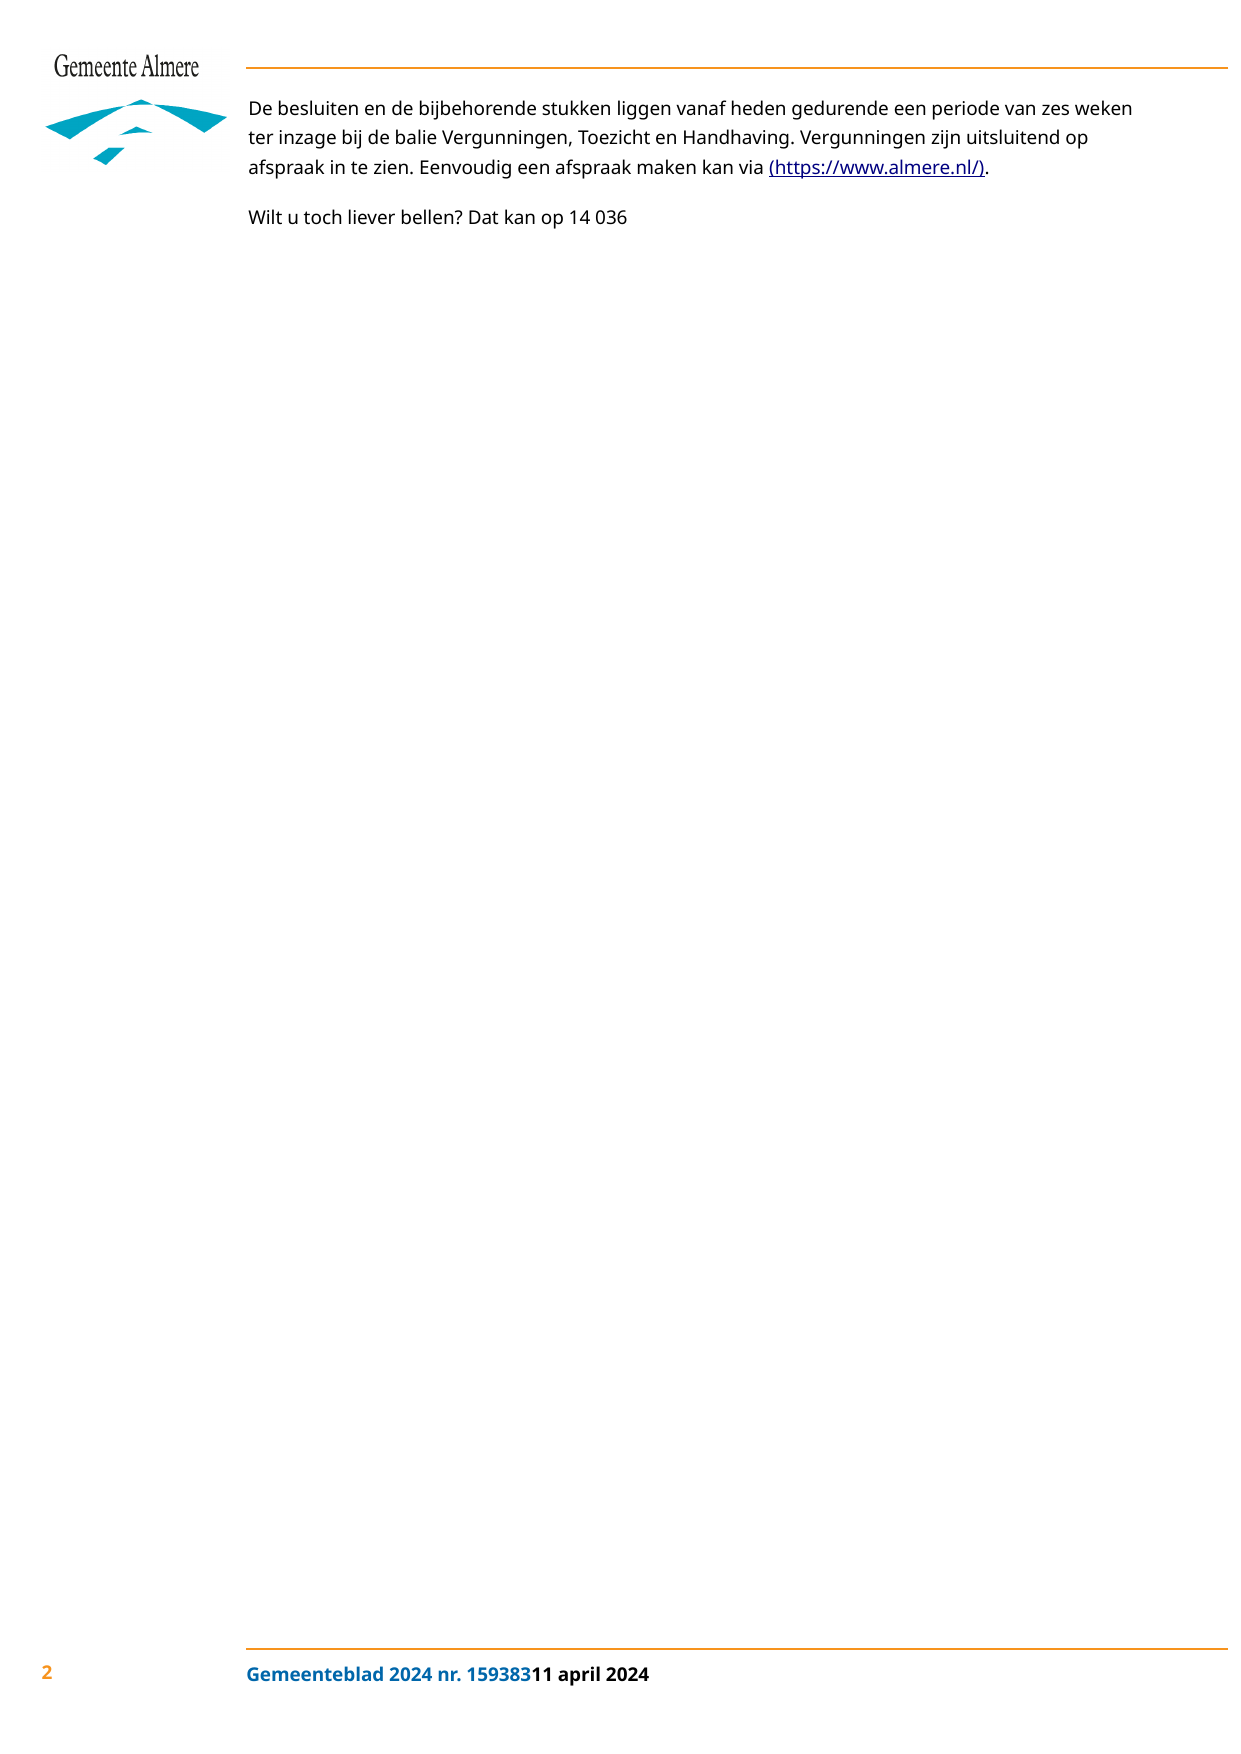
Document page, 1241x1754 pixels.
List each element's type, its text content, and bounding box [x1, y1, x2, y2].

text De besluiten en de bijbehorende stukken liggen vanaf heden gedurende een periode van zes weken ter inzage bij de balie Vergunningen, Toezicht en Handhaving. Vergunningen zijn uitsluitend op afspraak in te zien. Eenvoudig een afspraak maken kan via (https://www.almere.nl/). [248, 95, 1152, 180]
picture [41, 47, 231, 172]
text Wilt u toch liever bellen? Dat kan op 14 036 [248, 204, 1152, 230]
